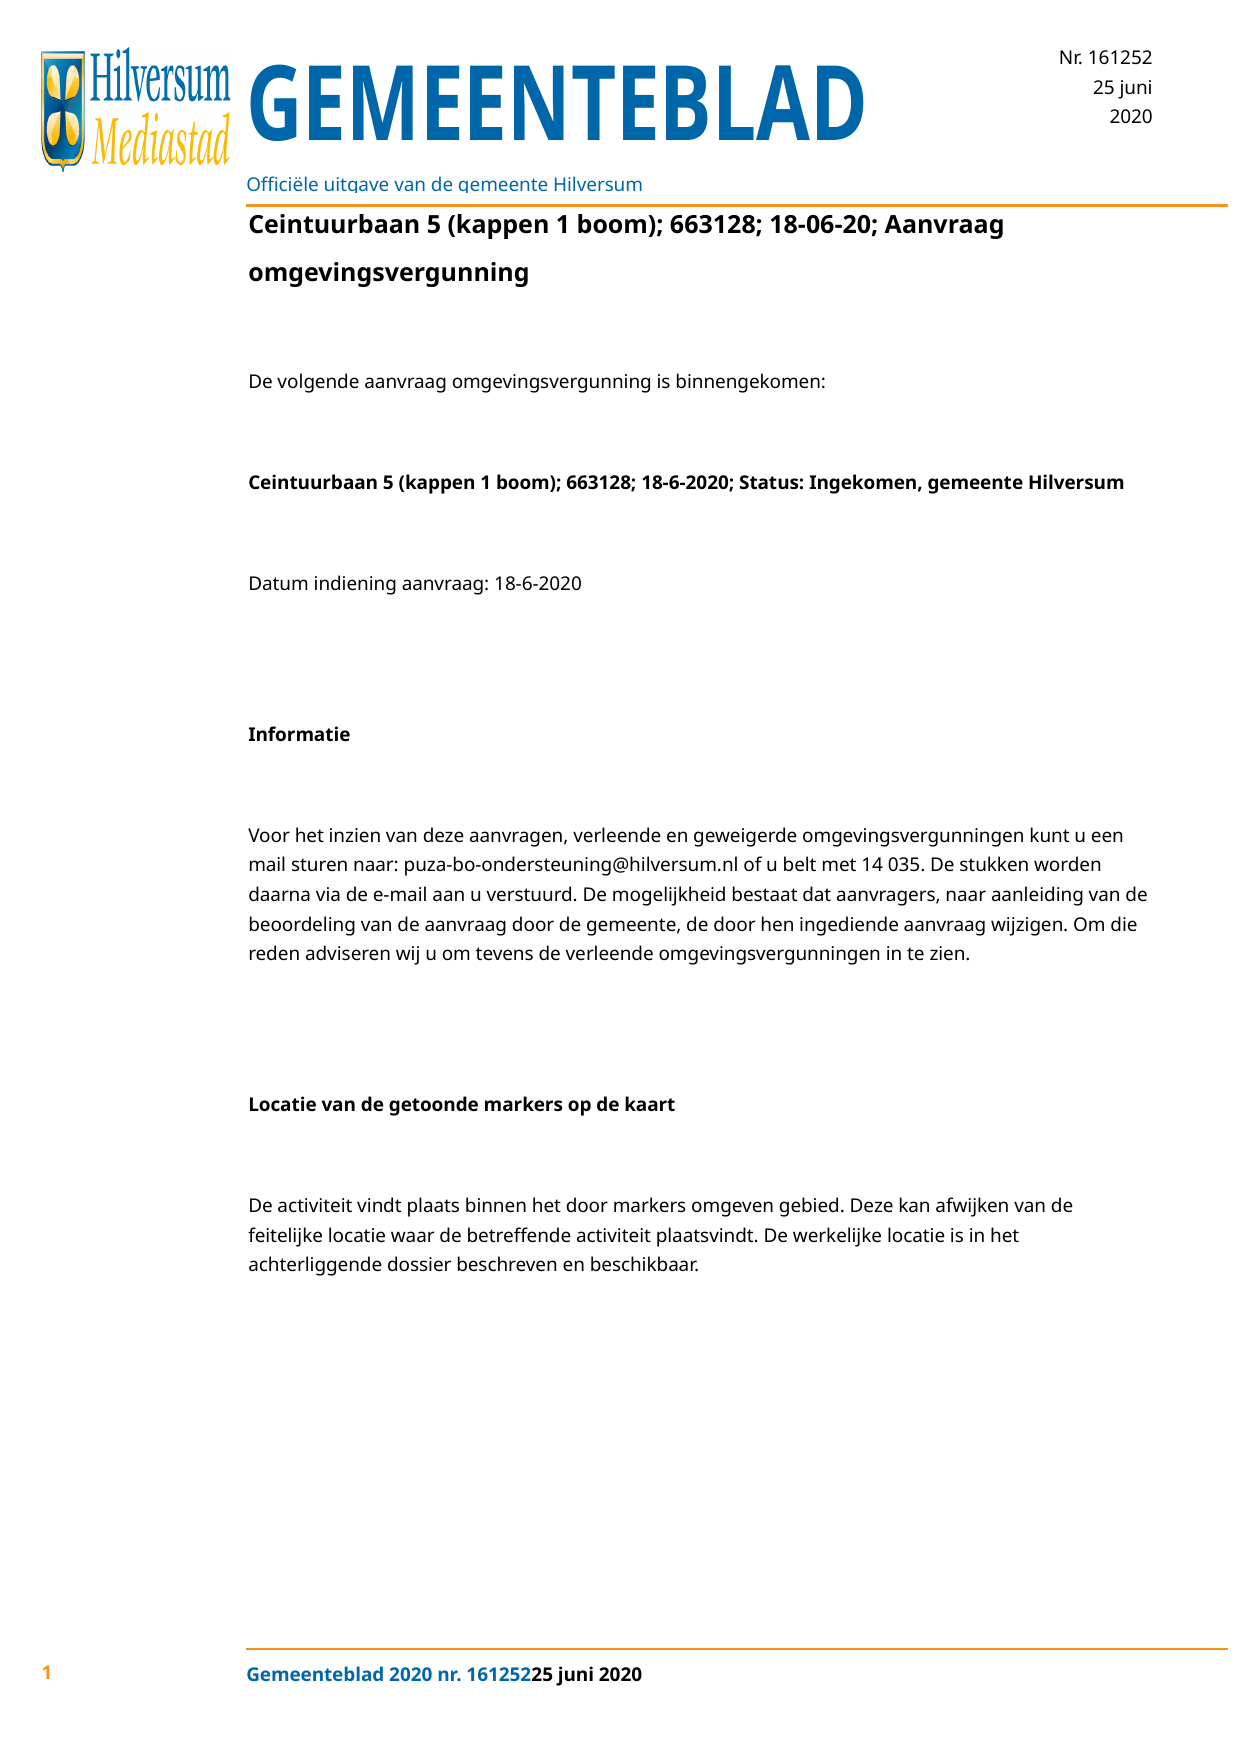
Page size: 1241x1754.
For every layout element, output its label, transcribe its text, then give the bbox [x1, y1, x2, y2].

picture [41, 47, 231, 172]
text Voor het inzien van deze aanvragen, verleende en geweigerde omgevingsvergunningen kunt u een mail sturen naar: puza-bo-ondersteuning@hilversum.nl of u belt met 14 035. De stukken worden daarna via de e-mail aan u verstuurd. De mogelijkheid bestaat dat aanvragers, naar aanleiding van de beoordeling van de aanvraag door de gemeente, de door hen ingediende aanvraag wijzigen. Om die reden adviseren wij u om tevens de verleende omgevingsvergunningen in te zien. [248, 822, 1152, 966]
text Informatie [248, 721, 1152, 747]
text Ceintuurbaan 5 (kappen 1 boom); 663128; 18-6-2020; Status: Ingekomen, gemeente Hilversum [248, 469, 1152, 495]
text Locatie van de getoonde markers op de kaart [248, 1092, 1152, 1117]
text Ceintuurbaan 5 (kappen 1 boom); 663128; 18-06-20; Aanvraag omgevingsvergunning [248, 207, 1152, 288]
text Datum indiening aanvraag: 18-6-2020 [248, 570, 1152, 596]
text De activiteit vindt plaats binnen het door markers omgeven gebied. Deze kan afwijken van de feitelijke locatie waar de betreffende activiteit plaatsvindt. De werkelijke locatie is in het achterliggende dossier beschreven en beschikbaar. [248, 1192, 1152, 1277]
text De volgende aanvraag omgevingsvergunning is binnengekomen: [248, 368, 1152, 394]
